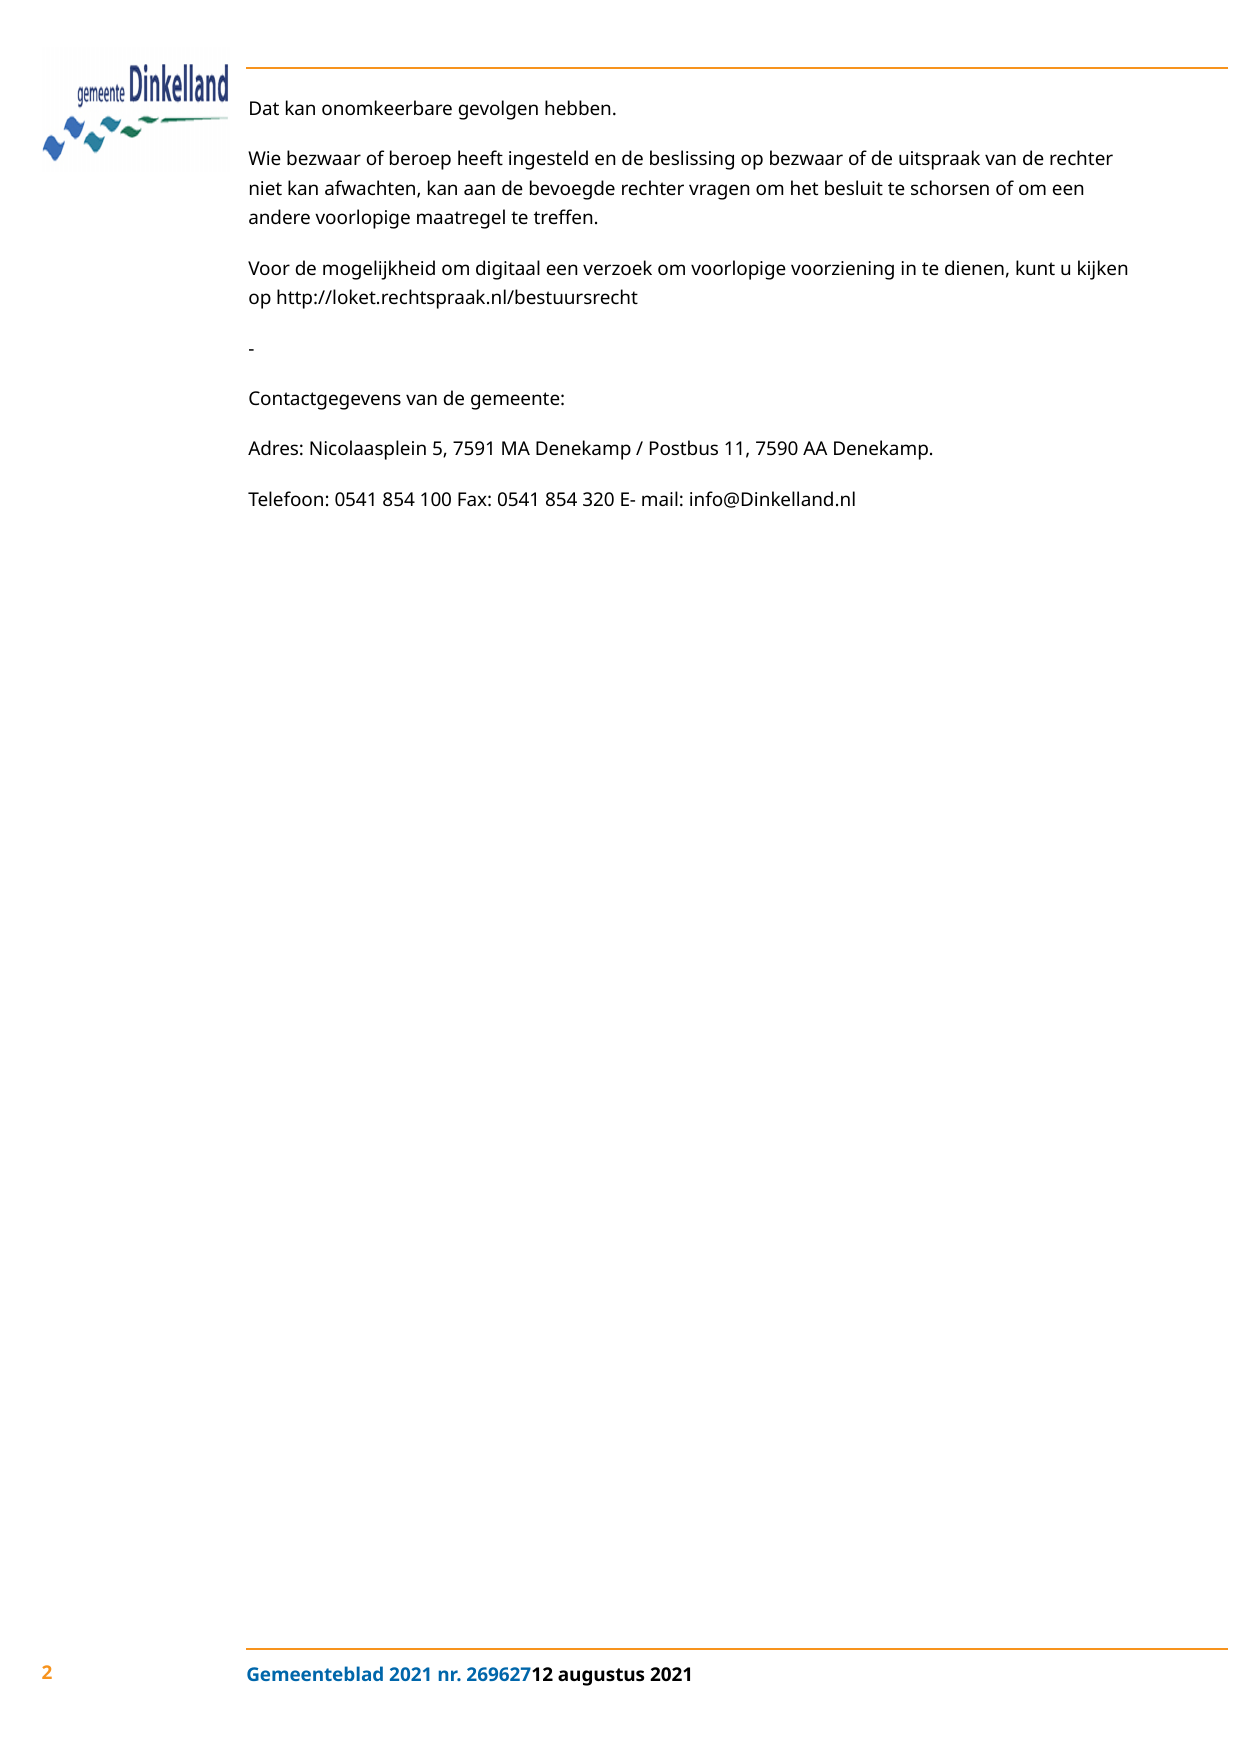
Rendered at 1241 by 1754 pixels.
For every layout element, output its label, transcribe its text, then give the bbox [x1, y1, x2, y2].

picture [41, 47, 231, 172]
text Dat kan onomkeerbare gevolgen hebben. [248, 95, 1152, 121]
text Adres: Nicolaasplein 5, 7591 MA Denekamp / Postbus 11, 7590 AA Denekamp. [248, 436, 1152, 461]
text - [248, 335, 1152, 361]
text Contactgegevens van de gemeente: [248, 385, 1152, 411]
text Wie bezwaar of beroep heeft ingesteld en de beslissing op bezwaar of de uitspraak van de rechter niet kan afwachten, kan aan de bevoegde rechter vragen om het besluit te schorsen of om een andere voorlopige maatregel te treffen. [248, 145, 1152, 230]
text Voor de mogelijkheid om digitaal een verzoek om voorlopige voorziening in te dienen, kunt u kijken op http://loket.rechtspraak.nl/bestuursrecht [248, 255, 1152, 310]
text Telefoon: 0541 854 100 Fax: 0541 854 320 E- mail: info@Dinkelland.nl [248, 486, 1152, 512]
